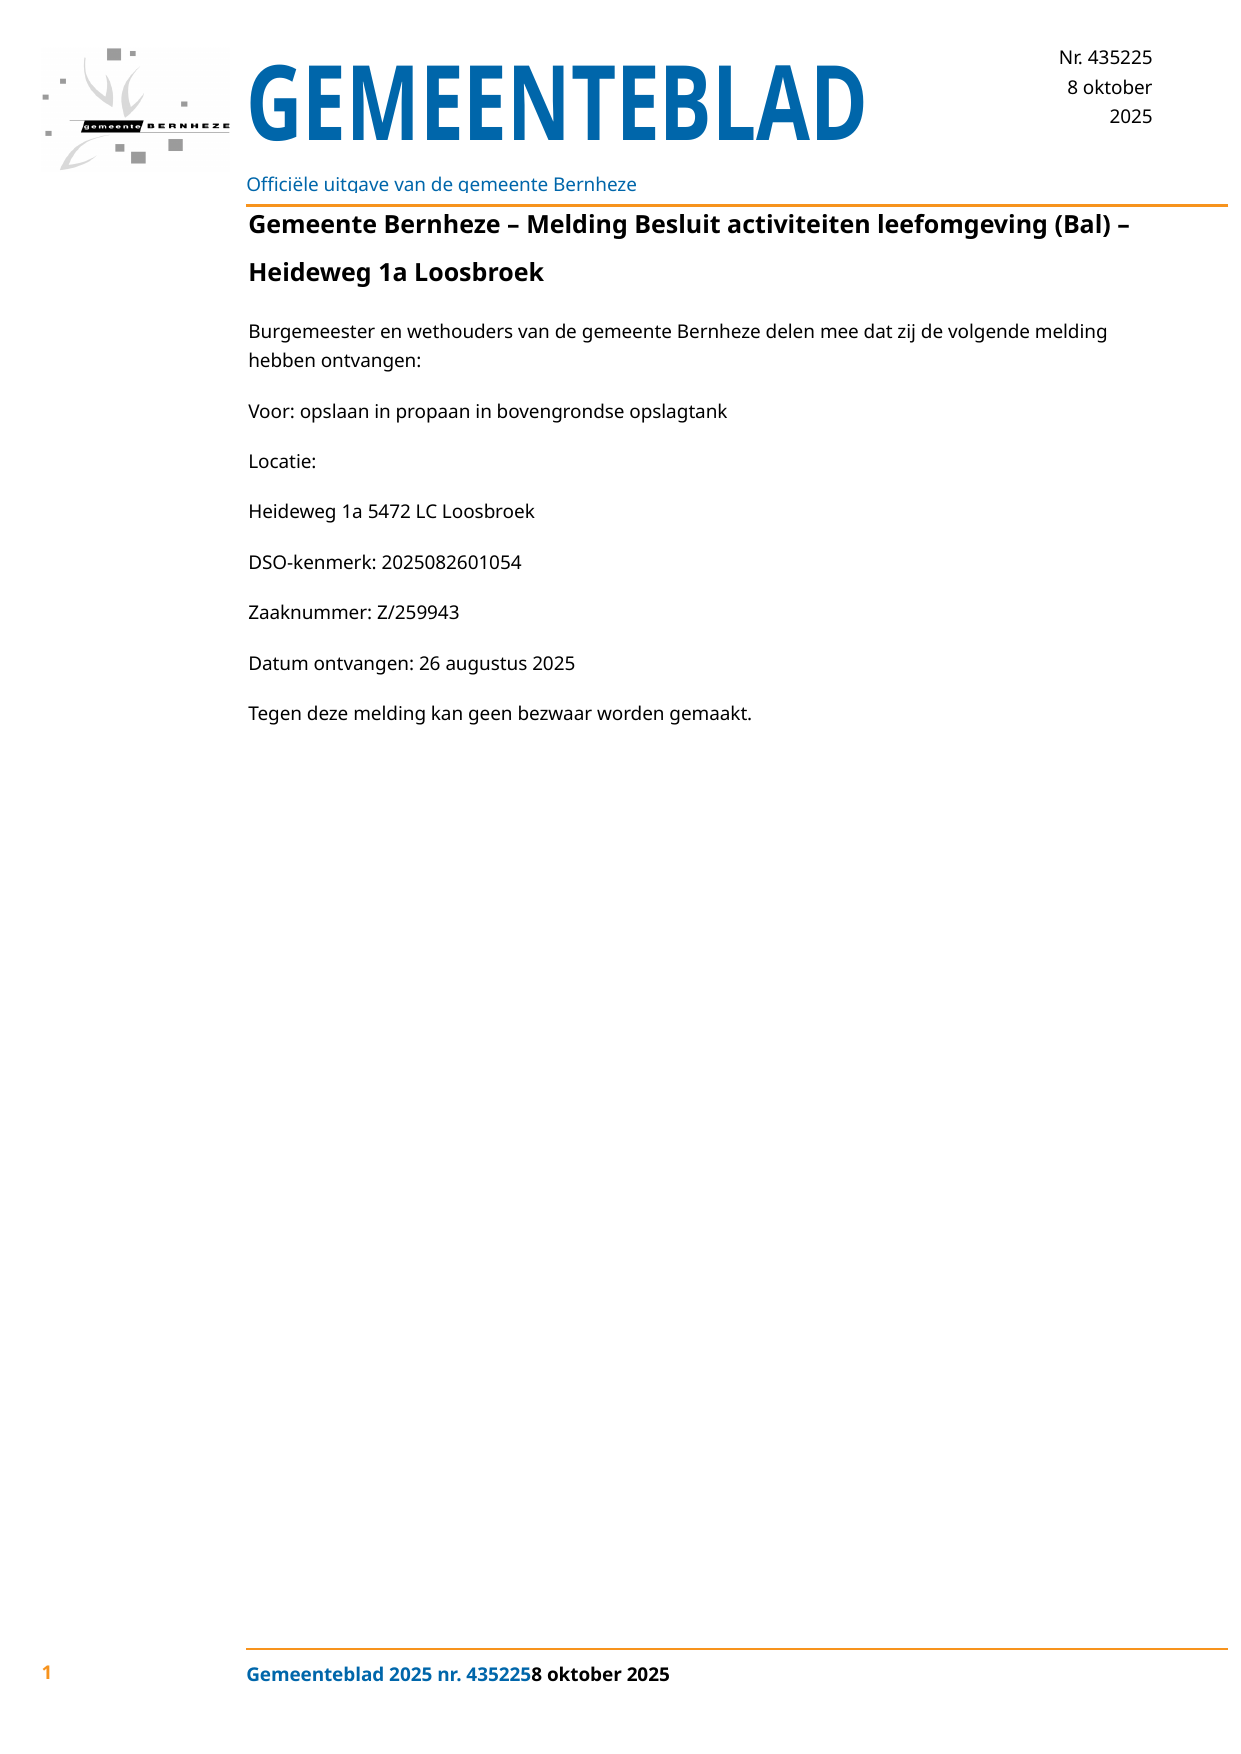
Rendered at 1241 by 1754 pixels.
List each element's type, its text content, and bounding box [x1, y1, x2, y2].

text Zaaknummer: Z/259943 [248, 599, 1152, 625]
text Tegen deze melding kan geen bezwaar worden gemaakt. [248, 700, 1152, 726]
text Voor: opslaan in propaan in bovengrondse opslagtank [248, 398, 1152, 424]
text Burgemeester en wethouders van de gemeente Bernheze delen mee dat zij de volgende melding hebben ontvangen: [248, 318, 1152, 373]
text Datum ontvangen: 26 augustus 2025 [248, 650, 1152, 676]
picture [41, 47, 231, 172]
text Heideweg 1a 5472 LC Loosbroek [248, 499, 1152, 524]
text DSO-kenmerk: 2025082601054 [248, 549, 1152, 575]
text Gemeente Bernheze – Melding Besluit activiteiten leefomgeving (Bal) – Heideweg 1a Loosbroek [248, 207, 1152, 288]
text Locatie: [248, 448, 1152, 474]
